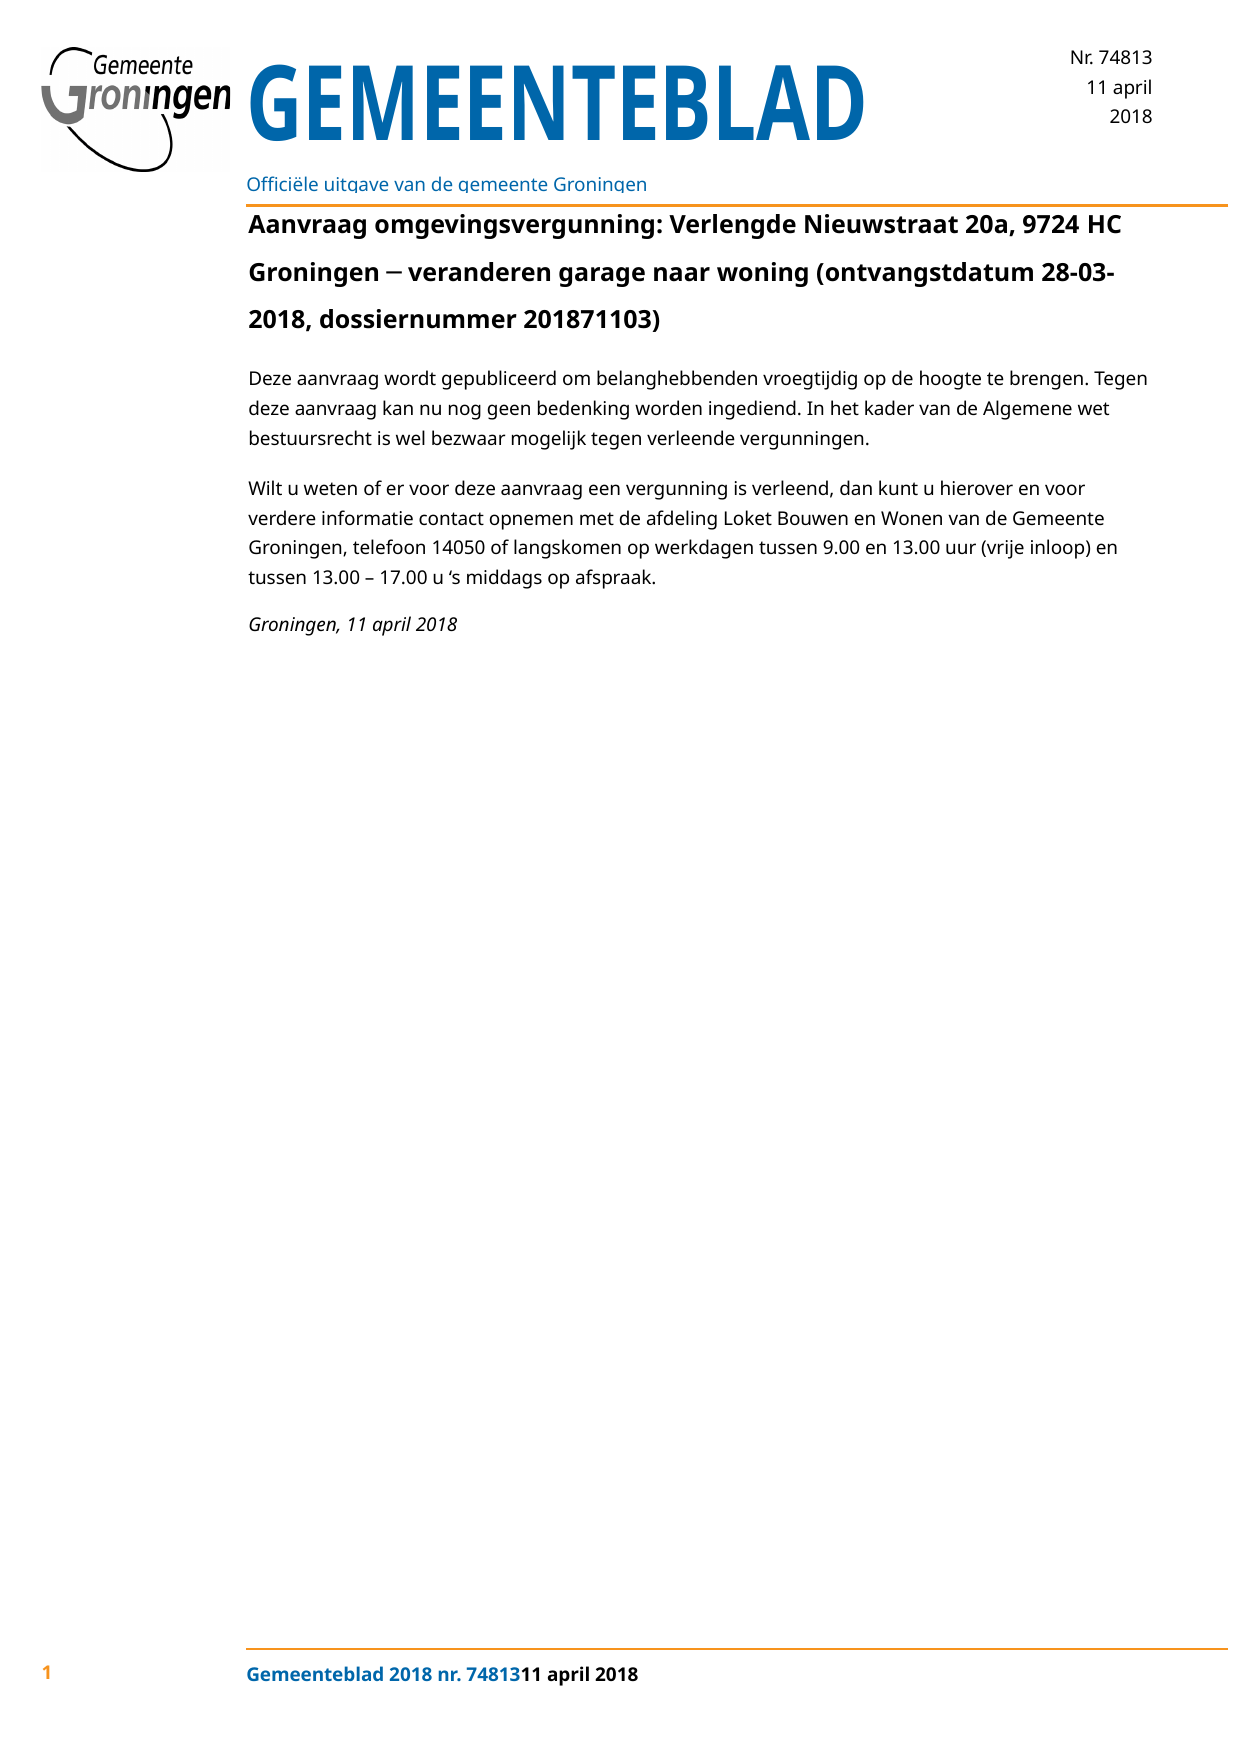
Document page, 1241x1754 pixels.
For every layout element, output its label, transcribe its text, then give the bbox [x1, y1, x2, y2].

text Wilt u weten of er voor deze aanvraag een vergunning is verleend, dan kunt u hierover en voor verdere informatie contact opnemen met de afdeling Loket Bouwen en Wonen van de Gemeente Groningen, telefoon 14050 of langskomen op werkdagen tussen 9.00 en 13.00 uur (vrije inloop) en tussen 13.00 – 17.00 u ‘s middags op afspraak. [248, 475, 1152, 589]
text Aanvraag omgevingsvergunning: Verlengde Nieuwstraat 20a, 9724 HC Groningen ─ veranderen garage naar woning (ontvangstdatum 28-03-2018, dossiernummer 201871103) [248, 207, 1152, 336]
text Deze aanvraag wordt gepubliceerd om belanghebbenden vroegtijdig op de hoogte te brengen. Tegen deze aanvraag kan nu nog geen bedenking worden ingediend. In het kader van de Algemene wet bestuursrecht is wel bezwaar mogelijk tegen verleende vergunningen. [248, 366, 1152, 450]
text Groningen, 11 april 2018 [248, 612, 1152, 637]
picture [41, 47, 231, 172]
